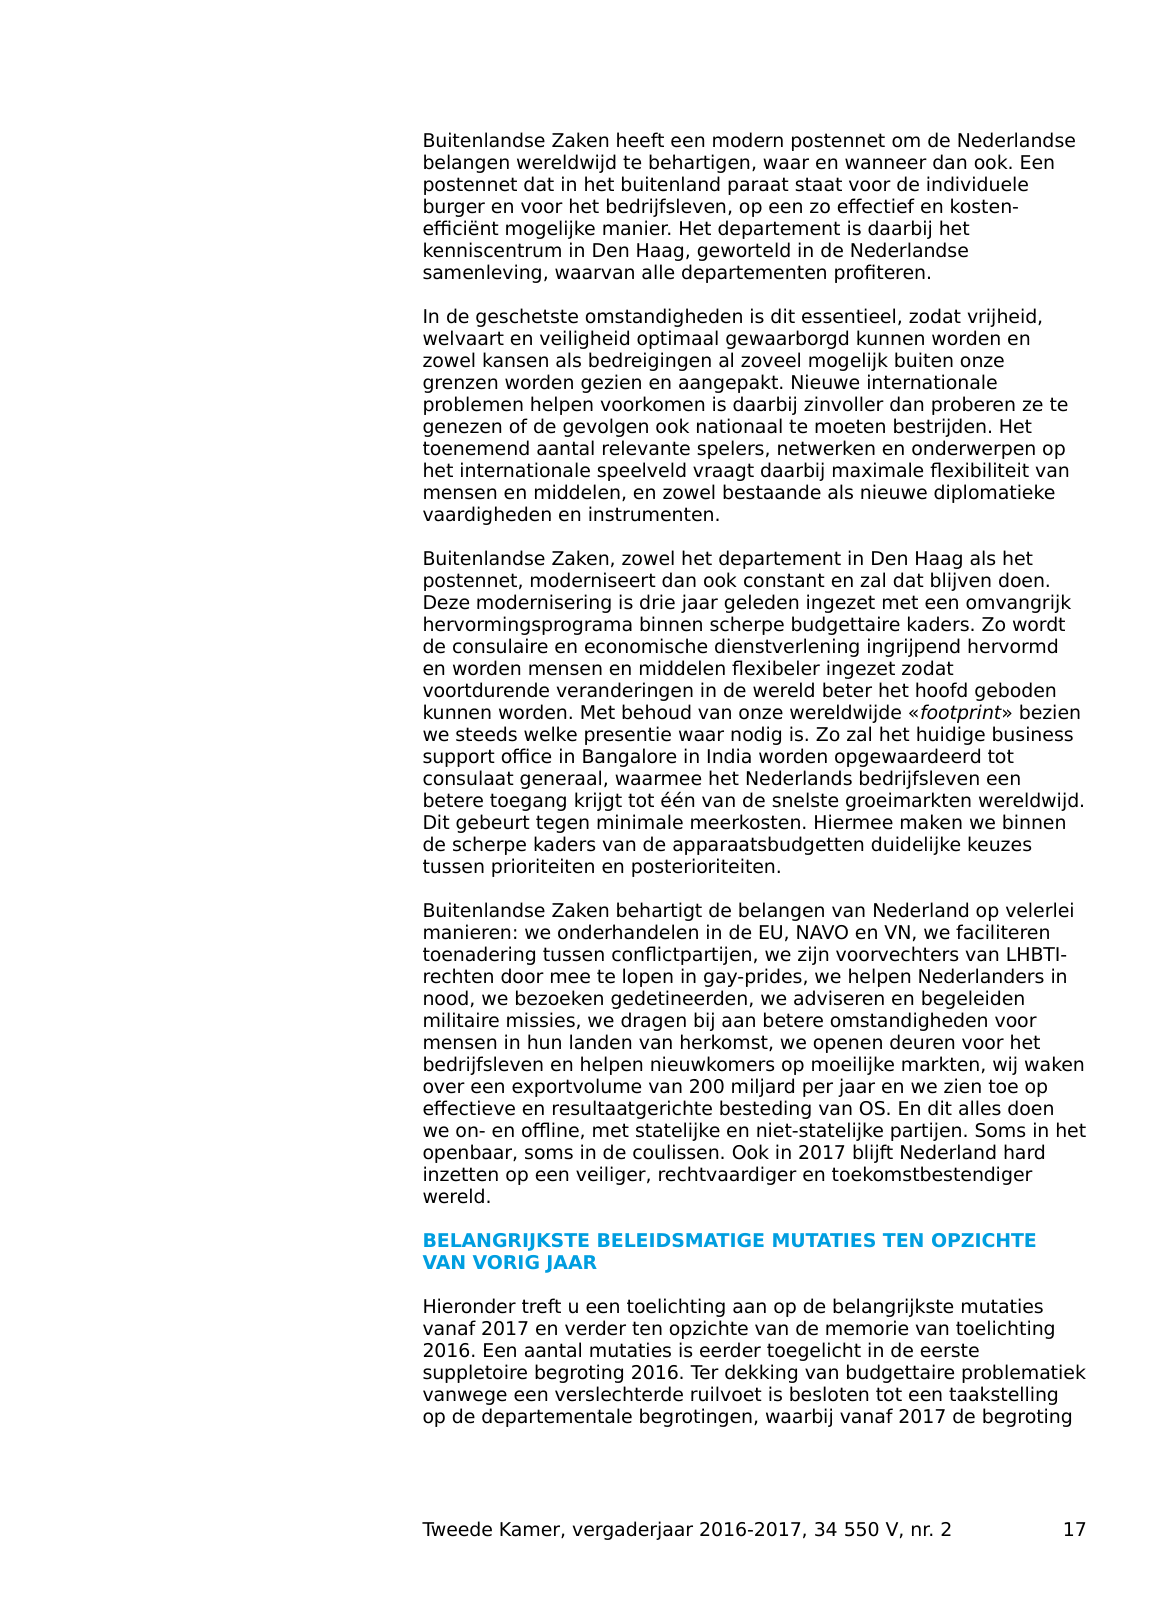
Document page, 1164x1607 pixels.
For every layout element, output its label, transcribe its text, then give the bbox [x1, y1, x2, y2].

text Hieronder treft u een toelichting aan op de belangrijkste mutaties vanaf 2017 en verder ten opzichte van de memorie van toelichting 2016. Een aantal mutaties is eerder toegelicht in de eerste suppletoire begroting 2016. Ter dekking van budgettaire problematiek vanwege een verslechterde ruilvoet is besloten tot een taakstelling op de departementale begrotingen, waarbij vanaf 2017 de begroting [422, 1296, 1087, 1428]
text Buitenlandse Zaken, zowel het departement in Den Haag als het postennet, moderniseert dan ook constant en zal dat blijven doen. Deze modernisering is drie jaar geleden ingezet met een omvangrijk hervormingsprograma binnen scherpe budgettaire kaders. Zo wordt de consulaire en economische dienstverlening ingrijpend hervormd en worden mensen en middelen flexibeler ingezet zodat voortdurende veranderingen in de wereld beter het hoofd geboden kunnen worden. Met behoud van onze wereldwijde «footprint» bezien we steeds welke presentie waar nodig is. Zo zal het huidige business support office in Bangalore in India worden opgewaardeerd tot consulaat generaal, waarmee het Nederlands bedrijfsleven een betere toegang krijgt tot één van de snelste groeimarkten wereldwijd. Dit gebeurt tegen minimale meerkosten. Hiermee maken we binnen de scherpe kaders van de apparaatsbudgetten duidelijke keuzes tussen prioriteiten en posterioriteiten. [422, 548, 1087, 878]
text Buitenlandse Zaken heeft een modern postennet om de Nederlandse belangen wereldwijd te behartigen, waar en wanneer dan ook. Een postennet dat in het buitenland paraat staat voor de individuele burger en voor het bedrijfsleven, op een zo effectief en kosten-efficiënt mogelijke manier. Het departement is daarbij het kenniscentrum in Den Haag, geworteld in de Nederlandse samenleving, waarvan alle departementen profiteren. [422, 130, 1087, 284]
text Buitenlandse Zaken behartigt de belangen van Nederland op velerlei manieren: we onderhandelen in de EU, NAVO en VN, we faciliteren toenadering tussen conflictpartijen, we zijn voorvechters van LHBTI-rechten door mee te lopen in gay-prides, we helpen Nederlanders in nood, we bezoeken gedetineerden, we adviseren en begeleiden militaire missies, we dragen bij aan betere omstandigheden voor mensen in hun landen van herkomst, we openen deuren voor het bedrijfsleven en helpen nieuwkomers op moeilijke markten, wij waken over een exportvolume van 200 miljard per jaar en we zien toe op effectieve en resultaatgerichte besteding van OS. En dit alles doen we on- en offline, met statelijke en niet-statelijke partijen. Soms in het openbaar, soms in de coulissen. Ook in 2017 blijft Nederland hard inzetten op een veiliger, rechtvaardiger en toekomstbestendiger wereld. [422, 900, 1087, 1207]
text In de geschetste omstandigheden is dit essentieel, zodat vrijheid, welvaart en veiligheid optimaal gewaarborgd kunnen worden en zowel kansen als bedreigingen al zoveel mogelijk buiten onze grenzen worden gezien en aangepakt. Nieuwe internationale problemen helpen voorkomen is daarbij zinvoller dan proberen ze te genezen of de gevolgen ook nationaal te moeten bestrijden. Het toenemend aantal relevante spelers, netwerken en onderwerpen op het internationale speelveld vraagt daarbij maximale flexibiliteit van mensen en middelen, en zowel bestaande als nieuwe diplomatieke vaardigheden en instrumenten. [422, 306, 1087, 526]
subtitle BELANGRIJKSTE BELEIDSMATIGE MUTATIES TEN OPZICHTE VAN VORIG JAAR [422, 1230, 1087, 1274]
